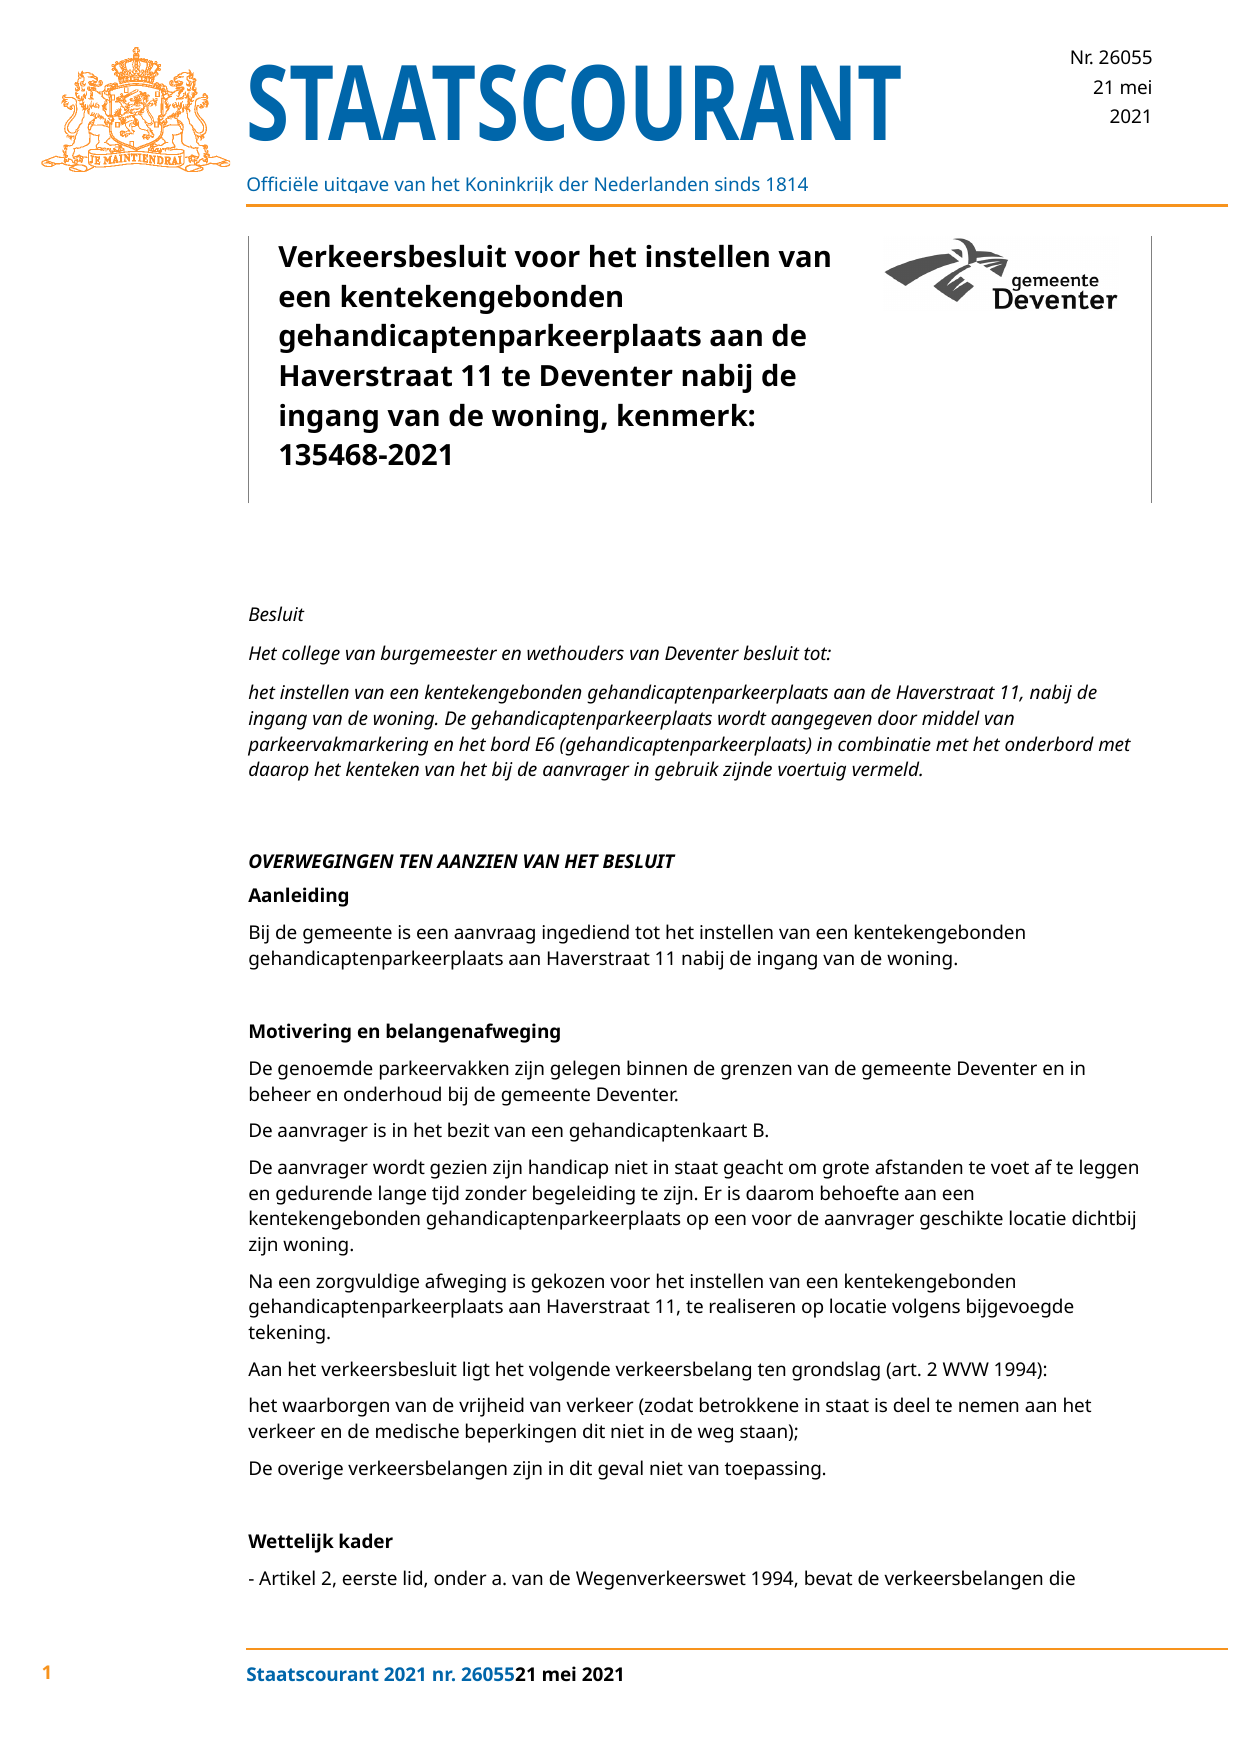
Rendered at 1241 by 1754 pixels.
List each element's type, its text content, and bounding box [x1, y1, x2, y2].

text OVERWEGINGEN TEN AANZIEN VAN HET BESLUIT [248, 848, 1152, 874]
text Besluit [248, 601, 1152, 626]
table_header Verkeersbesluit voor het instellen van een kentekengebonden gehandicaptenparkeerplaats aan de Haverstraat 11 te Deventer nabij de ingang van de woning, kenmerk: 135468-2021 [249, 236, 850, 503]
text Bij de gemeente is een aanvraag ingediend tot het instellen van een kentekengebonden gehandicaptenparkeerplaats aan Haverstraat 11 nabij de ingang van de woning. [248, 919, 1152, 971]
picture [882, 236, 1119, 311]
text Motivering en belangenafweging [248, 1018, 1152, 1044]
text De overige verkeersbelangen zijn in dit geval niet van toepassing. [248, 1455, 1152, 1481]
text - Artikel 2, eerste lid, onder a. van de Wegenverkeerswet 1994, bevat de verkeersbelangen die [248, 1565, 1152, 1591]
text Na een zorgvuldige afweging is gekozen voor het instellen van een kentekengebonden gehandicaptenparkeerplaats aan Haverstraat 11, te realiseren op locatie volgens bijgevoegde tekening. [248, 1268, 1152, 1345]
text De aanvrager wordt gezien zijn handicap niet in staat geacht om grote afstanden te voet af te leggen en gedurende lange tijd zonder begeleiding te zijn. Er is daarom behoefte aan een kentekengebonden gehandicaptenparkeerplaats op een voor de aanvrager geschikte locatie dichtbij zijn woning. [248, 1154, 1152, 1257]
text Aan het verkeersbesluit ligt het volgende verkeersbelang ten grondslag (art. 2 WVW 1994): [248, 1356, 1152, 1382]
text De genoemde parkeervakken zijn gelegen binnen de grenzen van de gemeente Deventer en in beheer en onderhoud bij de gemeente Deventer. [248, 1055, 1152, 1106]
picture [41, 47, 231, 172]
text Het college van burgemeester en wethouders van Deventer besluit tot: [248, 640, 1152, 666]
text het instellen van een kentekengebonden gehandicaptenparkeerplaats aan de Haverstraat 11, nabij de ingang van de woning. De gehandicaptenparkeerplaats wordt aangegeven door middel van parkeervakmarkering en het bord E6 (gehandicaptenparkeerplaats) in combinatie met het onderbord met daarop het kenteken van het bij de aanvrager in gebruik zijnde voertuig vermeld. [248, 679, 1152, 782]
text De aanvrager is in het bezit van een gehandicaptenkaart B. [248, 1117, 1152, 1143]
text Aanleiding [248, 883, 1152, 908]
text Wettelijk kader [248, 1528, 1152, 1554]
text het waarborgen van de vrijheid van verkeer (zodat betrokkene in staat is deel te nemen aan het verkeer en de medische beperkingen dit niet in de weg staan); [248, 1393, 1152, 1444]
table_header [850, 236, 1151, 503]
